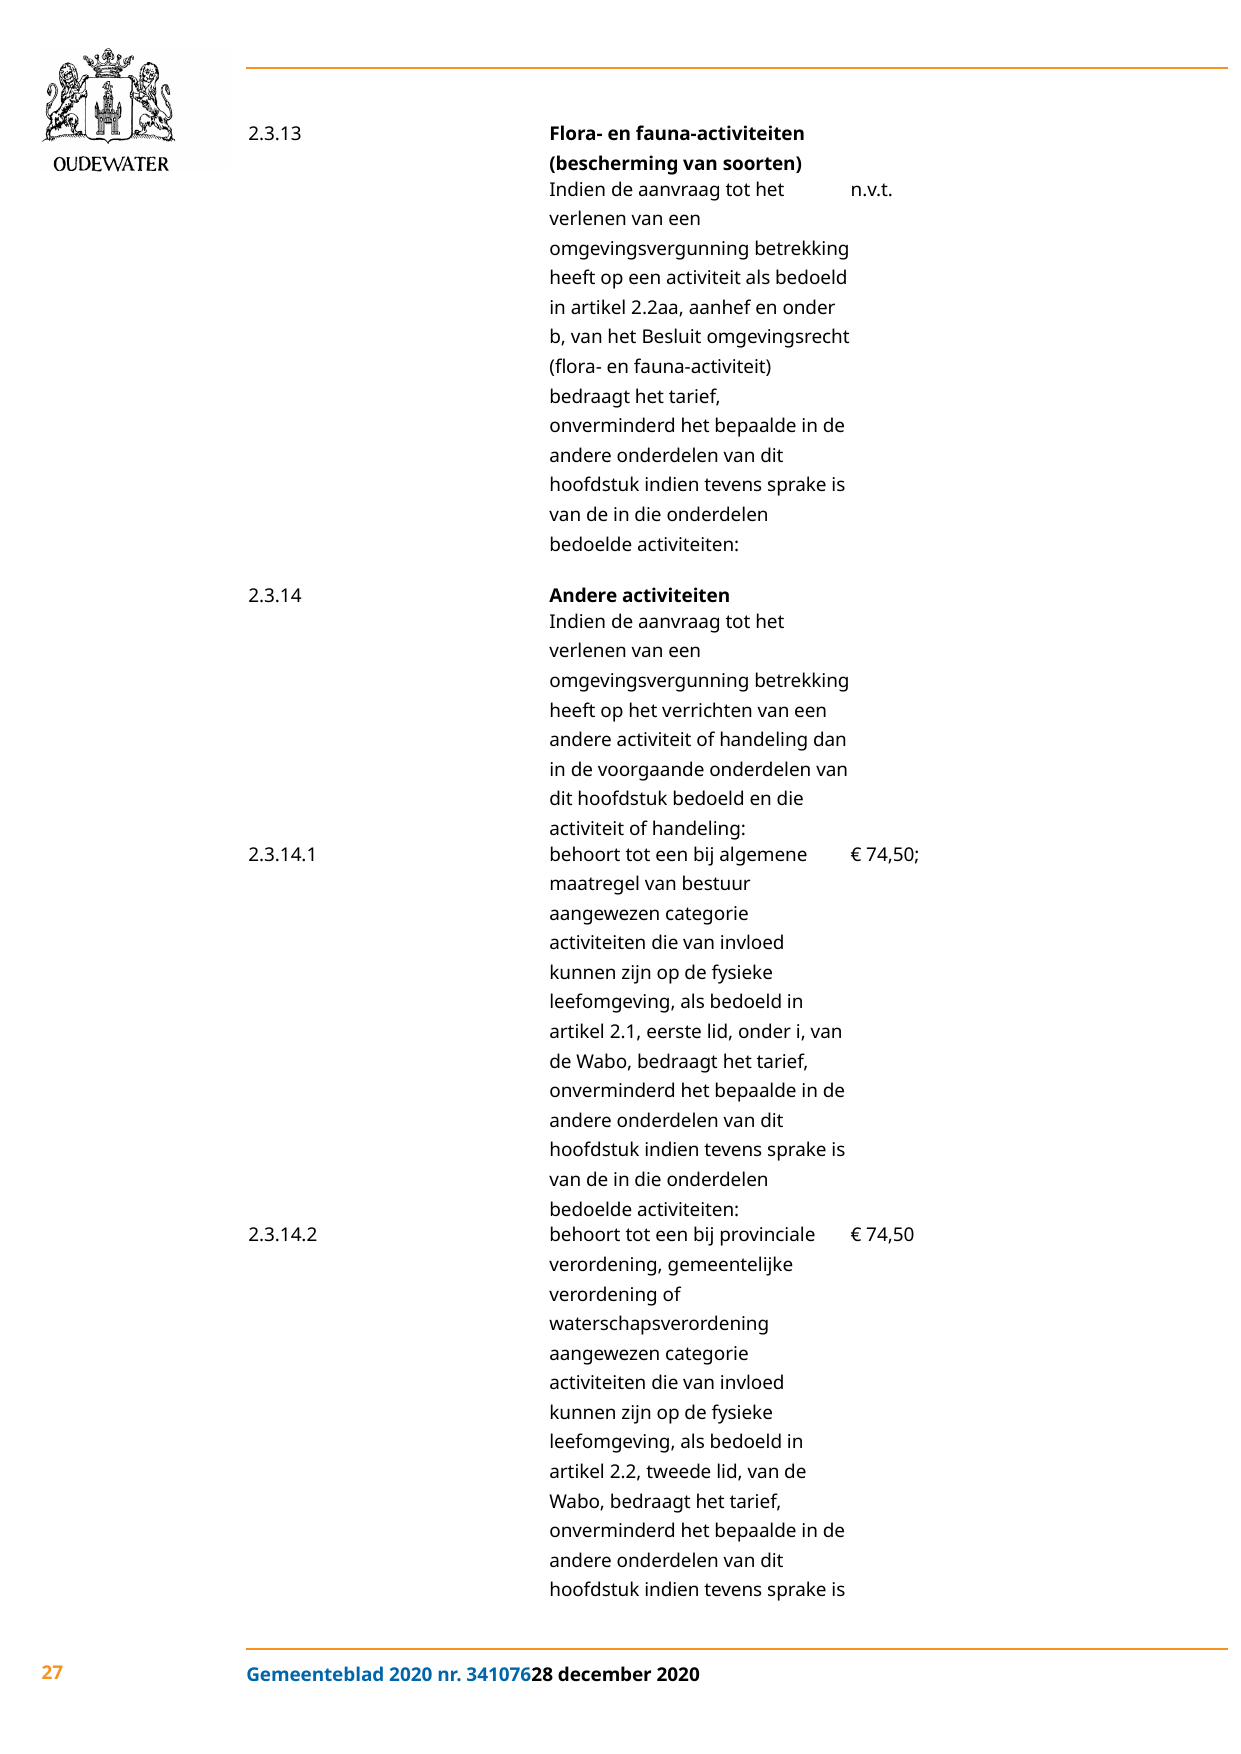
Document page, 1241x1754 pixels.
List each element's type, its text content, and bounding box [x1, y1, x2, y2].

table_cell [248, 557, 549, 582]
table_cell [850, 121, 1152, 176]
table_cell Indien de aanvraag tot het verlenen van een omgevingsvergunning betrekking heeft op een activiteit als bedoeld in artikel 2.2aa, aanhef en onder b, van het Besluit omgevingsrecht (flora- en fauna-activiteit) bedraagt het tarief, onverminderd het bepaalde in de andere onderdelen van dit hoofdstuk indien tevens sprake is van de in die onderdelen bedoelde activiteiten: [549, 176, 850, 557]
table_cell [248, 176, 549, 557]
table_cell Indien de aanvraag tot het verlenen van een omgevingsvergunning betrekking heeft op het verrichten van een andere activiteit of handeling dan in de voorgaande onderdelen van dit hoofdstuk bedoeld en die activiteit of handeling: [549, 608, 850, 841]
table_cell 2.3.13 [248, 121, 549, 176]
table_cell € 74,50; [850, 841, 1152, 1222]
table_cell n.v.t. [850, 176, 1152, 557]
table_cell [549, 95, 850, 121]
table_cell [850, 608, 1152, 841]
picture [41, 47, 231, 172]
table_cell 2.3.14 [248, 582, 549, 608]
table_cell behoort tot een bij algemene maatregel van bestuur aangewezen categorie activiteiten die van invloed kunnen zijn op de fysieke leefomgeving, als bedoeld in artikel 2.1, eerste lid, onder i, van de Wabo, bedraagt het tarief, onverminderd het bepaalde in de andere onderdelen van dit hoofdstuk indien tevens sprake is van de in die onderdelen bedoelde activiteiten: [549, 841, 850, 1222]
table_cell [248, 608, 549, 841]
table_cell [850, 95, 1152, 121]
table_cell [549, 557, 850, 582]
table_cell Flora- en fauna-activiteiten (bescherming van soorten) [549, 121, 850, 176]
table_cell 2.3.14.1 [248, 841, 549, 1222]
table_cell [850, 582, 1152, 608]
table_cell [850, 557, 1152, 582]
table_cell Andere activiteiten [549, 582, 850, 608]
table_cell € 74,50 [850, 1222, 1152, 1602]
table_cell 2.3.14.2 [248, 1222, 549, 1602]
table_cell behoort tot een bij provinciale verordening, gemeentelijke verordening of waterschapsverordening aangewezen categorie activiteiten die van invloed kunnen zijn op de fysieke leefomgeving, als bedoeld in artikel 2.2, tweede lid, van de Wabo, bedraagt het tarief, onverminderd het bepaalde in de andere onderdelen van dit hoofdstuk indien tevens sprake is [549, 1222, 850, 1602]
table_cell [248, 95, 549, 121]
